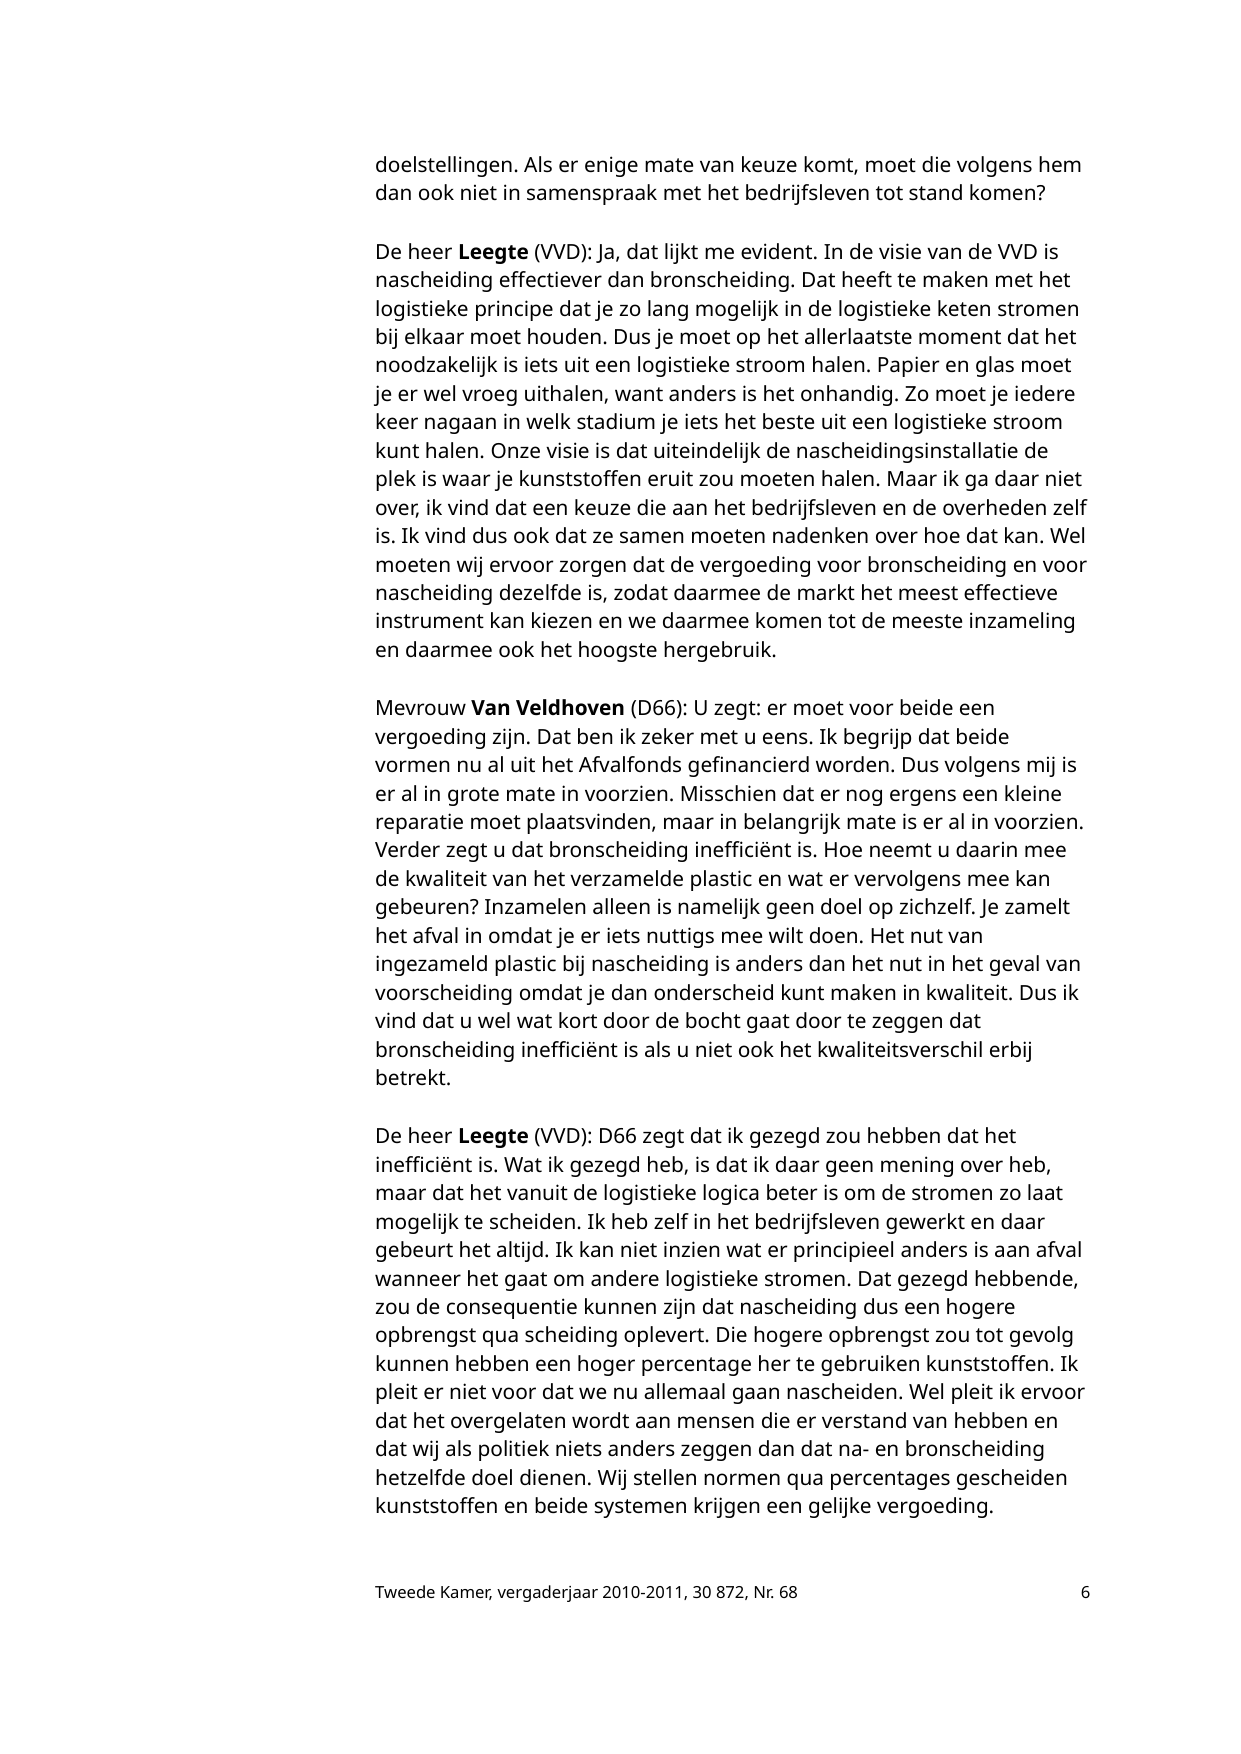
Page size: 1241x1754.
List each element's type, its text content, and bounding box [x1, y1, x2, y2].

text De heer Leegte (VVD): D66 zegt dat ik gezegd zou hebben dat het inefficiënt is. Wat ik gezegd heb, is dat ik daar geen mening over heb, maar dat het vanuit de logistieke logica beter is om de stromen zo laat mogelijk te scheiden. Ik heb zelf in het bedrijfsleven gewerkt en daar gebeurt het altijd. Ik kan niet inzien wat er principieel anders is aan afval wanneer het gaat om andere logistieke stromen. Dat gezegd hebbende, zou de consequentie kunnen zijn dat nascheiding dus een hogere opbrengst qua scheiding oplevert. Die hogere opbrengst zou tot gevolg kunnen hebben een hoger percentage her te gebruiken kunststoffen. Ik pleit er niet voor dat we nu allemaal gaan nascheiden. Wel pleit ik ervoor dat het overgelaten wordt aan mensen die er verstand van hebben en dat wij als politiek niets anders zeggen dan dat na- en bronscheiding hetzelfde doel dienen. Wij stellen normen qua percentages gescheiden kunststoffen en beide systemen krijgen een gelijke vergoeding. [375, 1122, 1090, 1520]
text De heer Leegte (VVD): Ja, dat lijkt me evident. In de visie van de VVD is nascheiding effectiever dan bronscheiding. Dat heeft te maken met het logistieke principe dat je zo lang mogelijk in de logistieke keten stromen bij elkaar moet houden. Dus je moet op het allerlaatste moment dat het noodzakelijk is iets uit een logistieke stroom halen. Papier en glas moet je er wel vroeg uithalen, want anders is het onhandig. Zo moet je iedere keer nagaan in welk stadium je iets het beste uit een logistieke stroom kunt halen. Onze visie is dat uiteindelijk de nascheidingsinstallatie de plek is waar je kunststoffen eruit zou moeten halen. Maar ik ga daar niet over, ik vind dat een keuze die aan het bedrijfsleven en de overheden zelf is. Ik vind dus ook dat ze samen moeten nadenken over hoe dat kan. Wel moeten wij ervoor zorgen dat de vergoeding voor bronscheiding en voor nascheiding dezelfde is, zodat daarmee de markt het meest effectieve instrument kan kiezen en we daarmee komen tot de meeste inzameling en daarmee ook het hoogste hergebruik. [375, 237, 1090, 663]
text Mevrouw Van Veldhoven (D66): U zegt: er moet voor beide een vergoeding zijn. Dat ben ik zeker met u eens. Ik begrijp dat beide vormen nu al uit het Afvalfonds gefinancierd worden. Dus volgens mij is er al in grote mate in voorzien. Misschien dat er nog ergens een kleine reparatie moet plaatsvinden, maar in belangrijk mate is er al in voorzien. Verder zegt u dat bronscheiding inefficiënt is. Hoe neemt u daarin mee de kwaliteit van het verzamelde plastic en wat er vervolgens mee kan gebeuren? Inzamelen alleen is namelijk geen doel op zichzelf. Je zamelt het afval in omdat je er iets nuttigs mee wilt doen. Het nut van ingezameld plastic bij nascheiding is anders dan het nut in het geval van voorscheiding omdat je dan onderscheid kunt maken in kwaliteit. Dus ik vind dat u wel wat kort door de bocht gaat door te zeggen dat bronscheiding inefficiënt is als u niet ook het kwaliteitsverschil erbij betrekt. [375, 693, 1090, 1092]
text doelstellingen. Als er enige mate van keuze komt, moet die volgens hem dan ook niet in samenspraak met het bedrijfsleven tot stand komen? [375, 150, 1090, 207]
